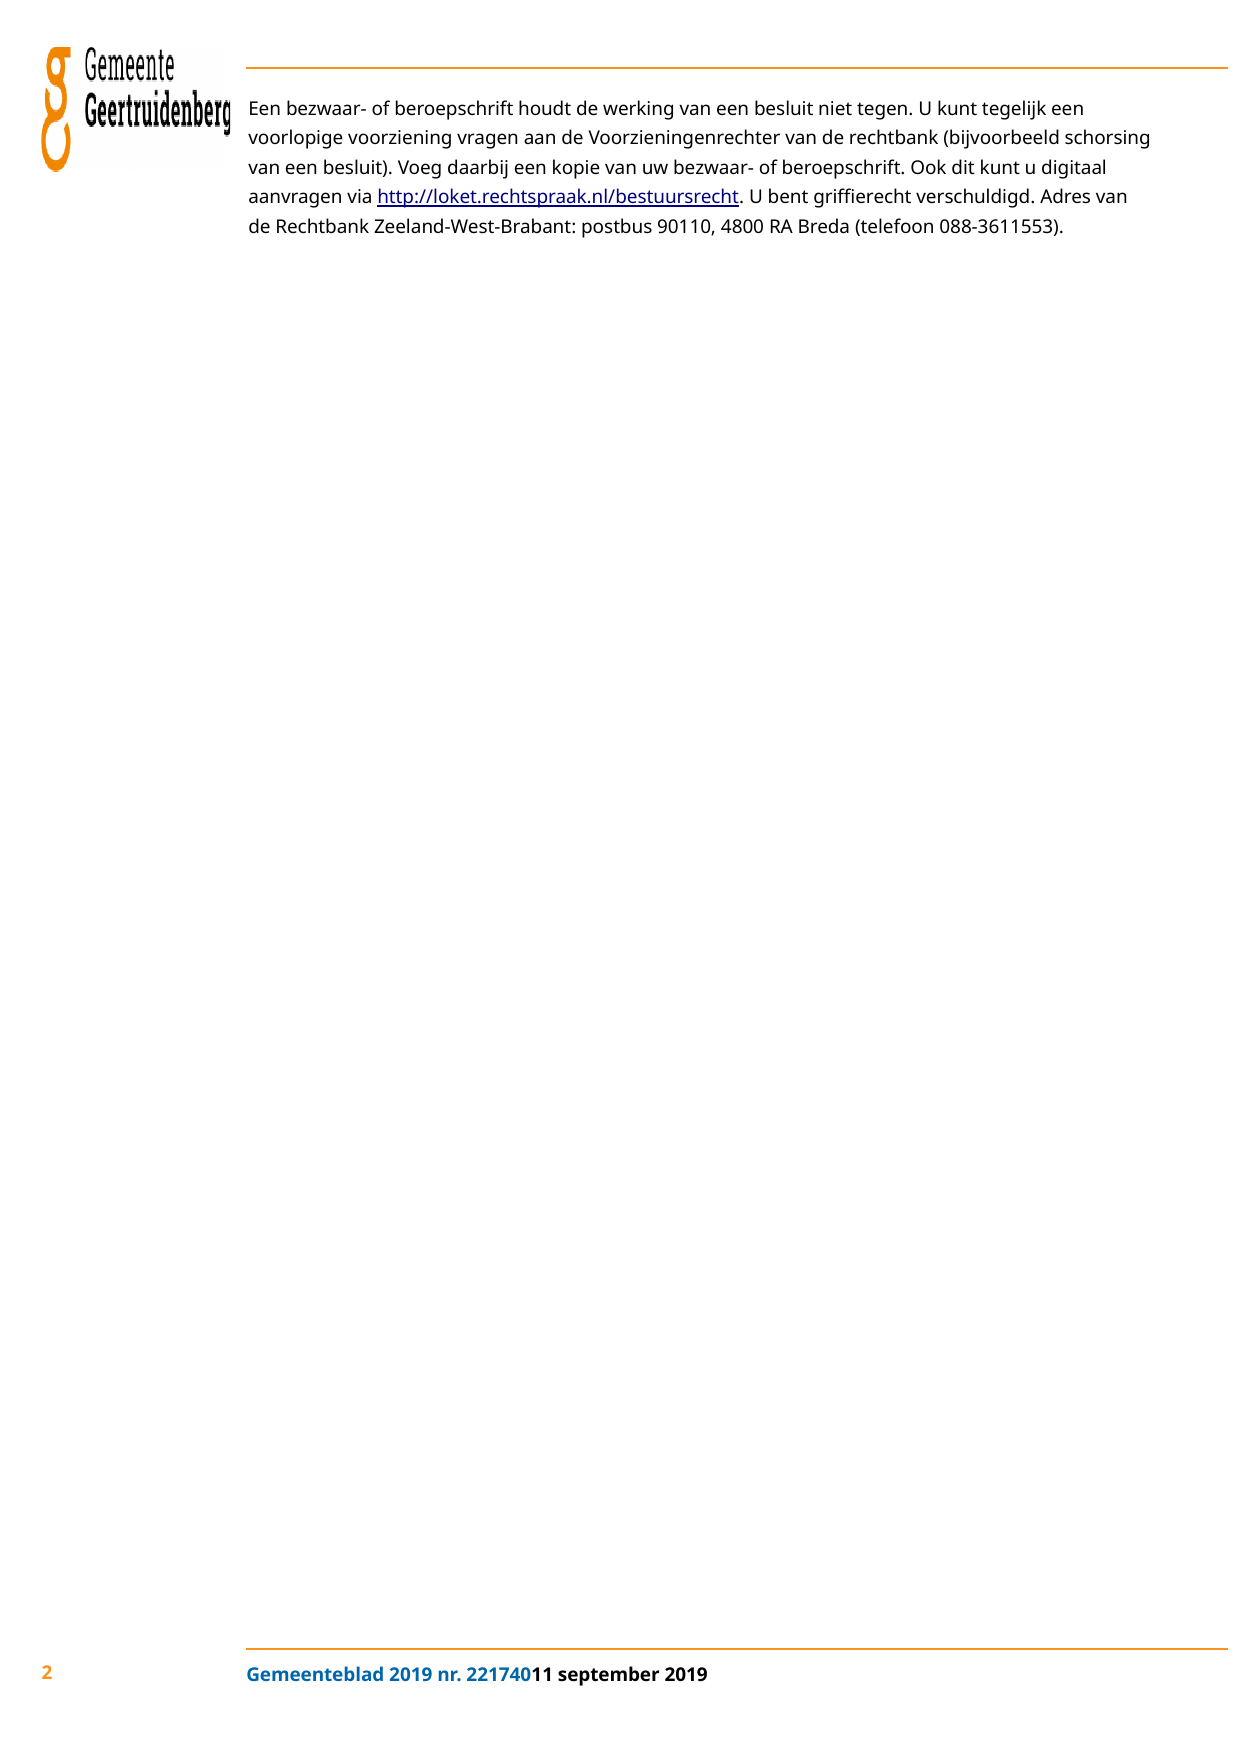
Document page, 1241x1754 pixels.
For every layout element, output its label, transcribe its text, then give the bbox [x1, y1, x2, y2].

picture [41, 47, 231, 172]
text Een bezwaar- of beroepschrift houdt de werking van een besluit niet tegen. U kunt tegelijk een voorlopige voorziening vragen aan de Voorzieningenrechter van de rechtbank (bijvoorbeeld schorsing van een besluit). Voeg daarbij een kopie van uw bezwaar- of beroepschrift. Ook dit kunt u digitaal aanvragen via http://loket.rechtspraak.nl/bestuursrecht. U bent griffierecht verschuldigd. Adres van de Rechtbank Zeeland-West-Brabant: postbus 90110, 4800 RA Breda (telefoon 088-3611553). [248, 95, 1152, 239]
